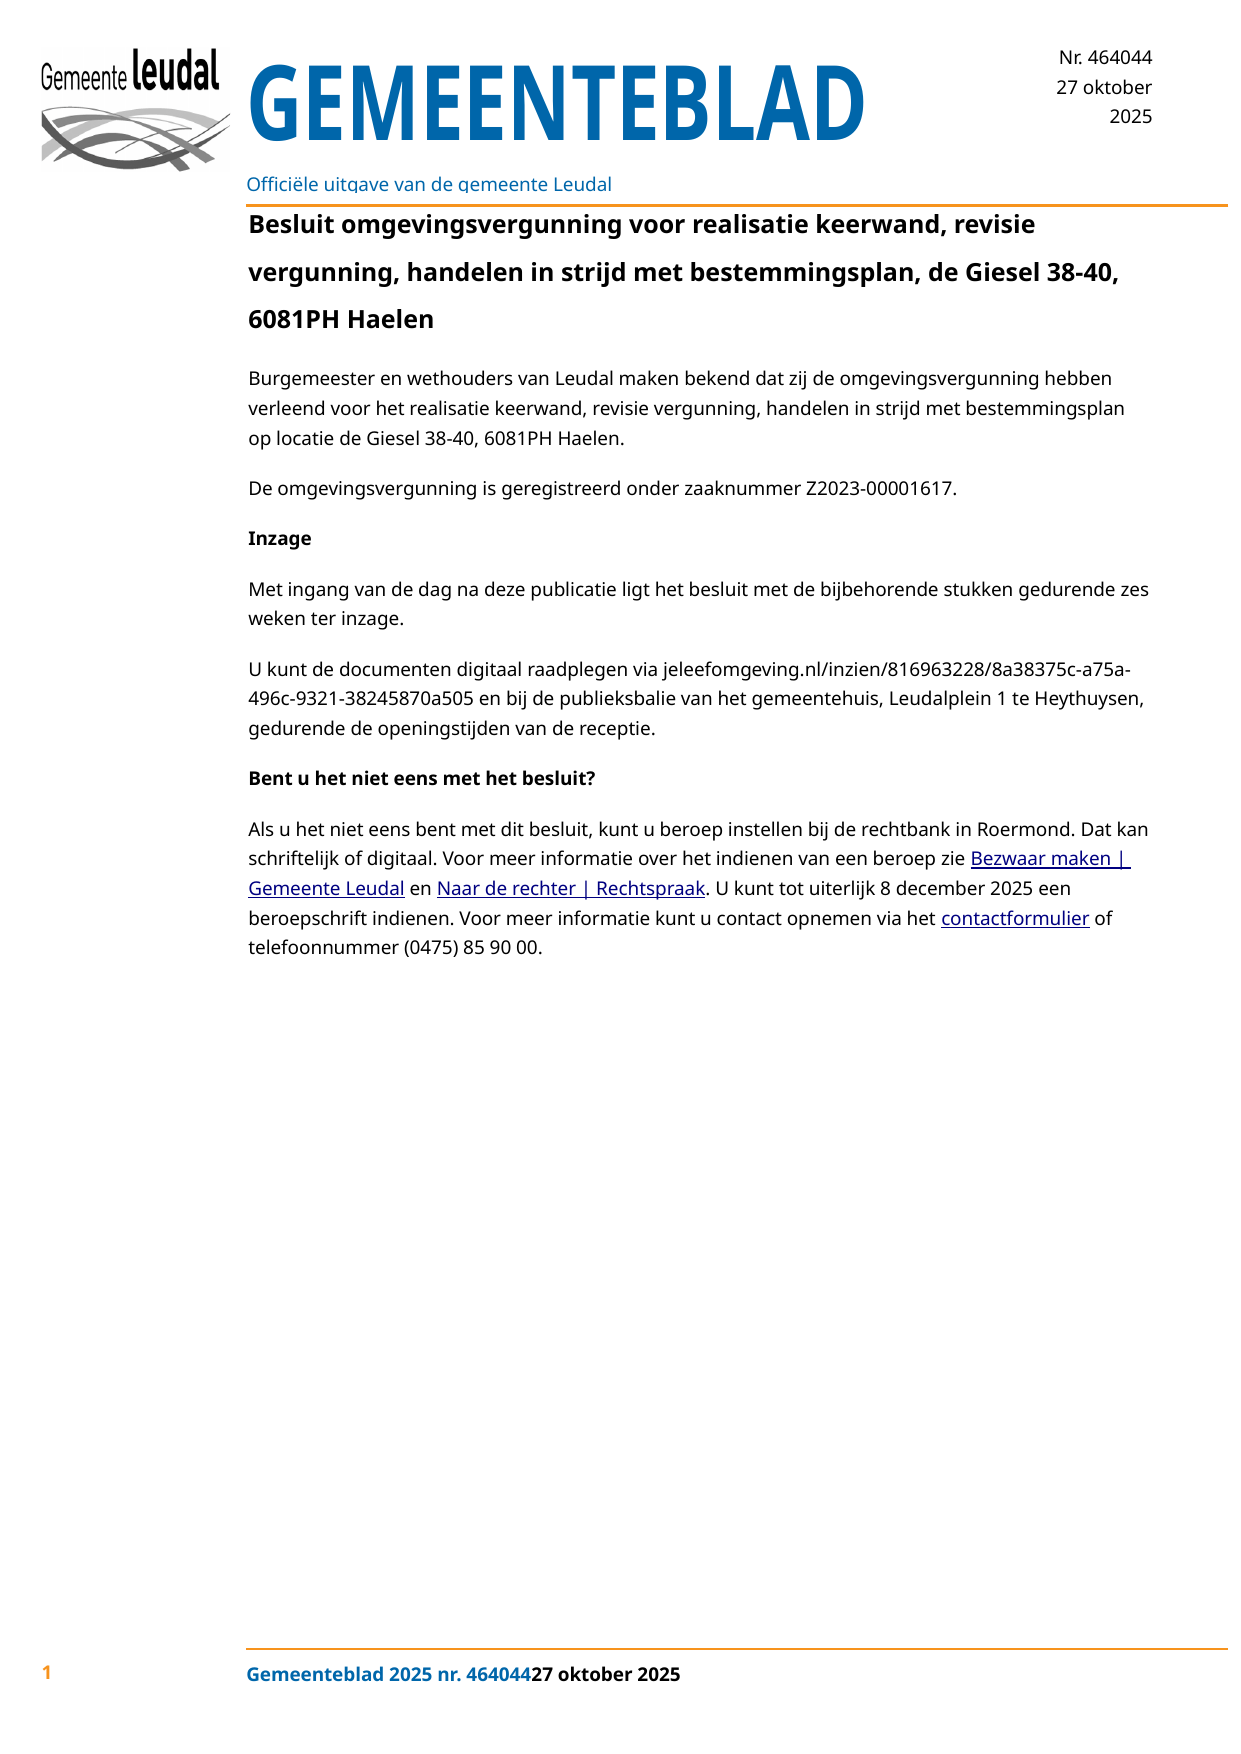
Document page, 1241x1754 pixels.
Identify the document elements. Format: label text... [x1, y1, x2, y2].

text Als u het niet eens bent met dit besluit, kunt u beroep instellen bij de rechtbank in Roermond. Dat kan schriftelijk of digitaal. Voor meer informatie over het indienen van een beroep zie Bezwaar maken | Gemeente Leudal en Naar de rechter | Rechtspraak. U kunt tot uiterlijk 8 december 2025 een beroepschrift indienen. Voor meer informatie kunt u contact opnemen via het contactformulier of telefoonnummer (0475) 85 90 00. [248, 816, 1152, 960]
text Bent u het niet eens met het besluit? [248, 766, 1152, 791]
text De omgevingsvergunning is geregistreerd onder zaaknummer Z2023-00001617. [248, 475, 1152, 501]
text U kunt de documenten digitaal raadplegen via jeleefomgeving.nl/inzien/816963228/8a38375c-a75a-496c-9321-38245870a505 en bij de publieksbalie van het gemeentehuis, Leudalplein 1 te Heythuysen, gedurende de openingstijden van de receptie. [248, 656, 1152, 741]
text Burgemeester en wethouders van Leudal maken bekend dat zij de omgevingsvergunning hebben verleend voor het realisatie keerwand, revisie vergunning, handelen in strijd met bestemmingsplan op locatie de Giesel 38-40, 6081PH Haelen. [248, 366, 1152, 450]
picture [41, 47, 231, 172]
text Besluit omgevingsvergunning voor realisatie keerwand, revisie vergunning, handelen in strijd met bestemmingsplan, de Giesel 38-40, 6081PH Haelen [248, 207, 1152, 336]
text Met ingang van de dag na deze publicatie ligt het besluit met de bijbehorende stukken gedurende zes weken ter inzage. [248, 576, 1152, 631]
text Inzage [248, 526, 1152, 551]
